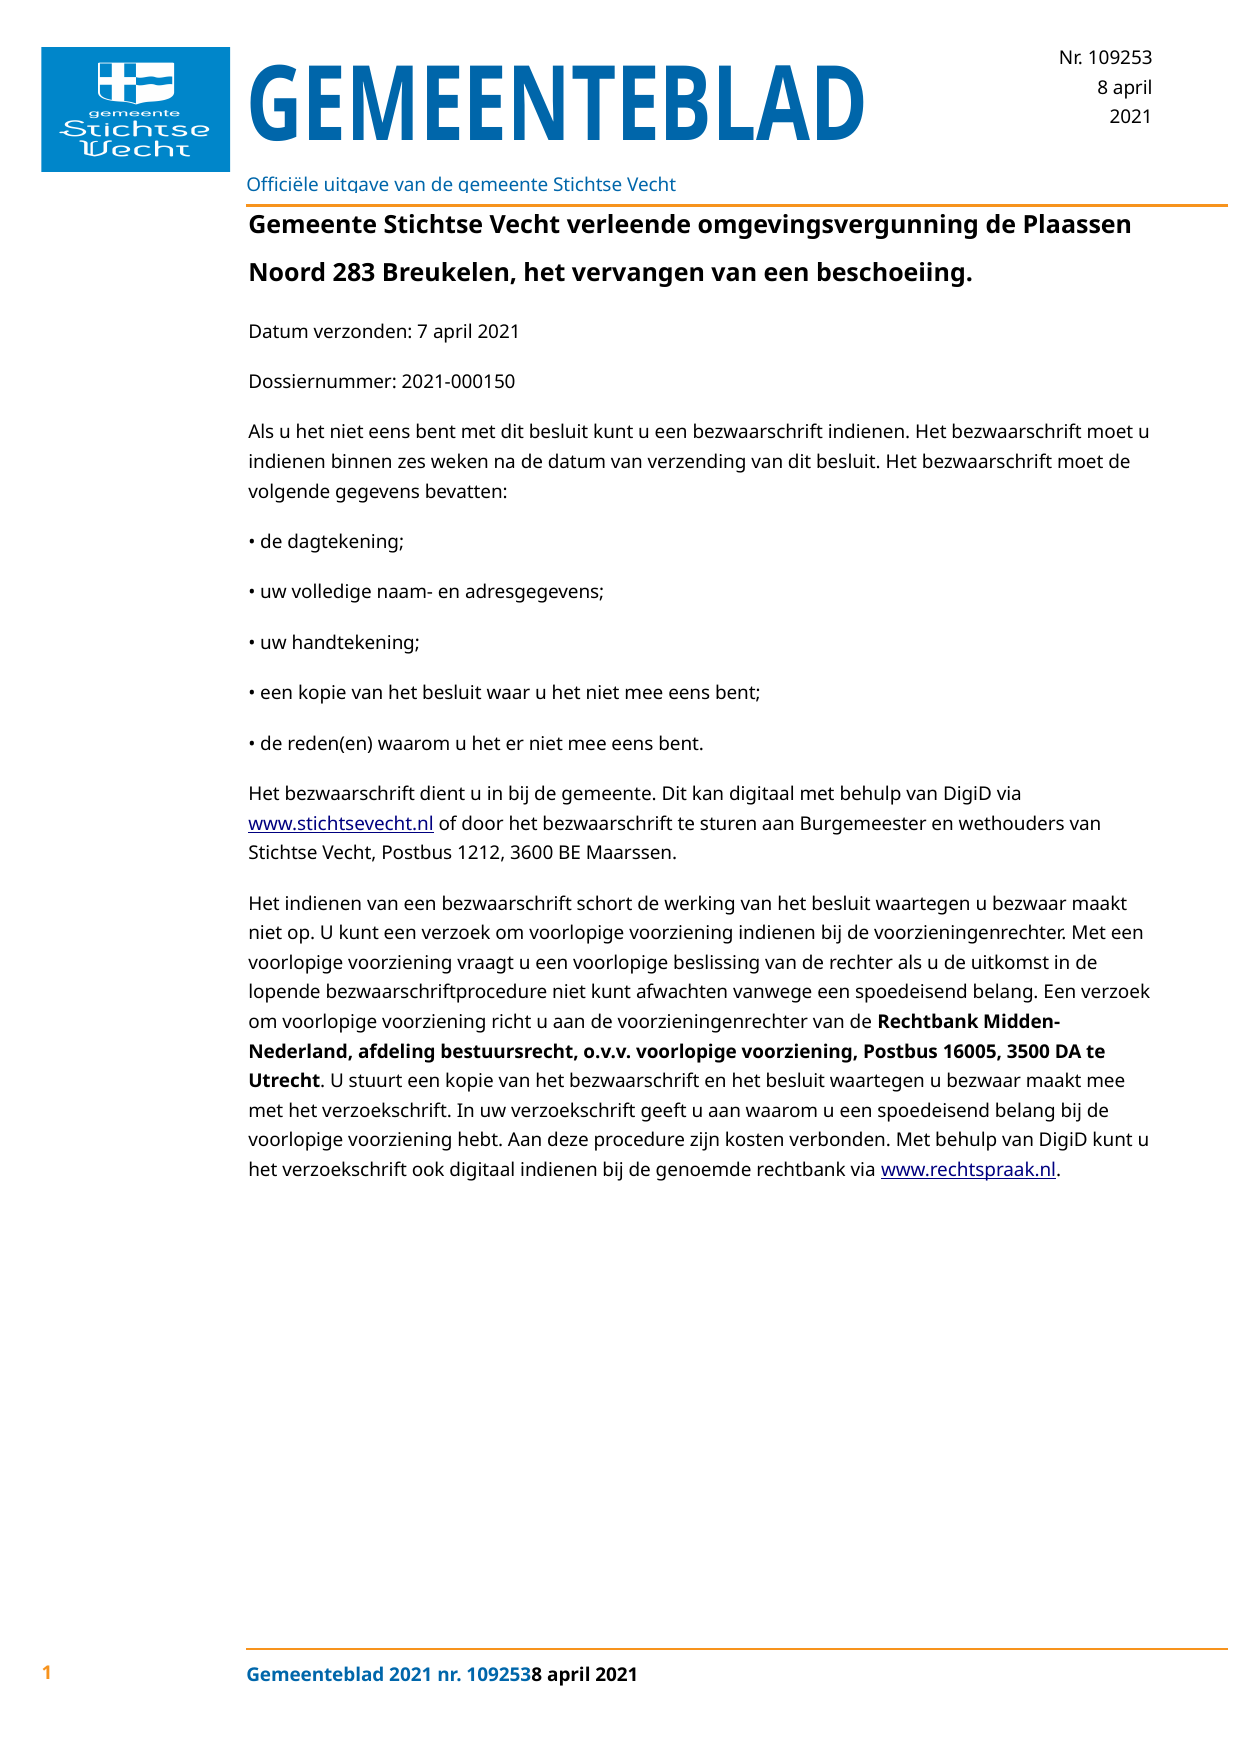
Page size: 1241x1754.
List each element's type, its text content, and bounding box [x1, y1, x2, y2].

text Als u het niet eens bent met dit besluit kunt u een bezwaarschrift indienen. Het bezwaarschrift moet u indienen binnen zes weken na de datum van verzending van dit besluit. Het bezwaarschrift moet de volgende gegevens bevatten: [248, 419, 1152, 504]
text Het bezwaarschrift dient u in bij de gemeente. Dit kan digitaal met behulp van DigiD via www.stichtsevecht.nl of door het bezwaarschrift te sturen aan Burgemeester en wethouders van Stichtse Vecht, Postbus 1212, 3600 BE Maarssen. [248, 780, 1152, 865]
picture [137, 63, 174, 103]
text Datum verzonden: 7 april 2021 [248, 318, 1152, 344]
text • uw volledige naam- en adresgegevens; [248, 579, 1152, 604]
text • de reden(en) waarom u het er niet mee eens bent. [248, 730, 1152, 756]
text Dossiernummer: 2021-000150 [248, 368, 1152, 394]
picture [99, 63, 135, 101]
text • een kopie van het besluit waar u het niet mee eens bent; [248, 679, 1152, 705]
text Het indienen van een bezwaarschrift schort de werking van het besluit waartegen u bezwaar maakt niet op. U kunt een verzoek om voorlopige voorziening indienen bij de voorzieningenrechter. Met een voorlopige voorziening vraagt u een voorlopige beslissing van de rechter als u de uitkomst in de lopende bezwaarschriftprocedure niet kunt afwachten vanwege een spoedeisend belang. Een verzoek om voorlopige voorziening richt u aan de voorzieningenrechter van de Rechtbank Midden-Nederland, afdeling bestuursrecht, o.v.v. voorlopige voorziening, Postbus 16005, 3500 DA te Utrecht. U stuurt een kopie van het bezwaarschrift en het besluit waartegen u bezwaar maakt mee met het verzoekschrift. In uw verzoekschrift geeft u aan waarom u een spoedeisend belang bij de voorlopige voorziening hebt. Aan deze procedure zijn kosten verbonden. Met behulp van DigiD kunt u het verzoekschrift ook digitaal indienen bij de genoemde rechtbank via www.rechtspraak.nl. [248, 890, 1152, 1182]
text • de dagtekening; [248, 528, 1152, 554]
text Gemeente Stichtse Vecht verleende omgevingsvergunning de Plaassen Noord 283 Breukelen, het vervangen van een beschoeiing. [248, 207, 1152, 288]
text • uw handtekening; [248, 629, 1152, 655]
